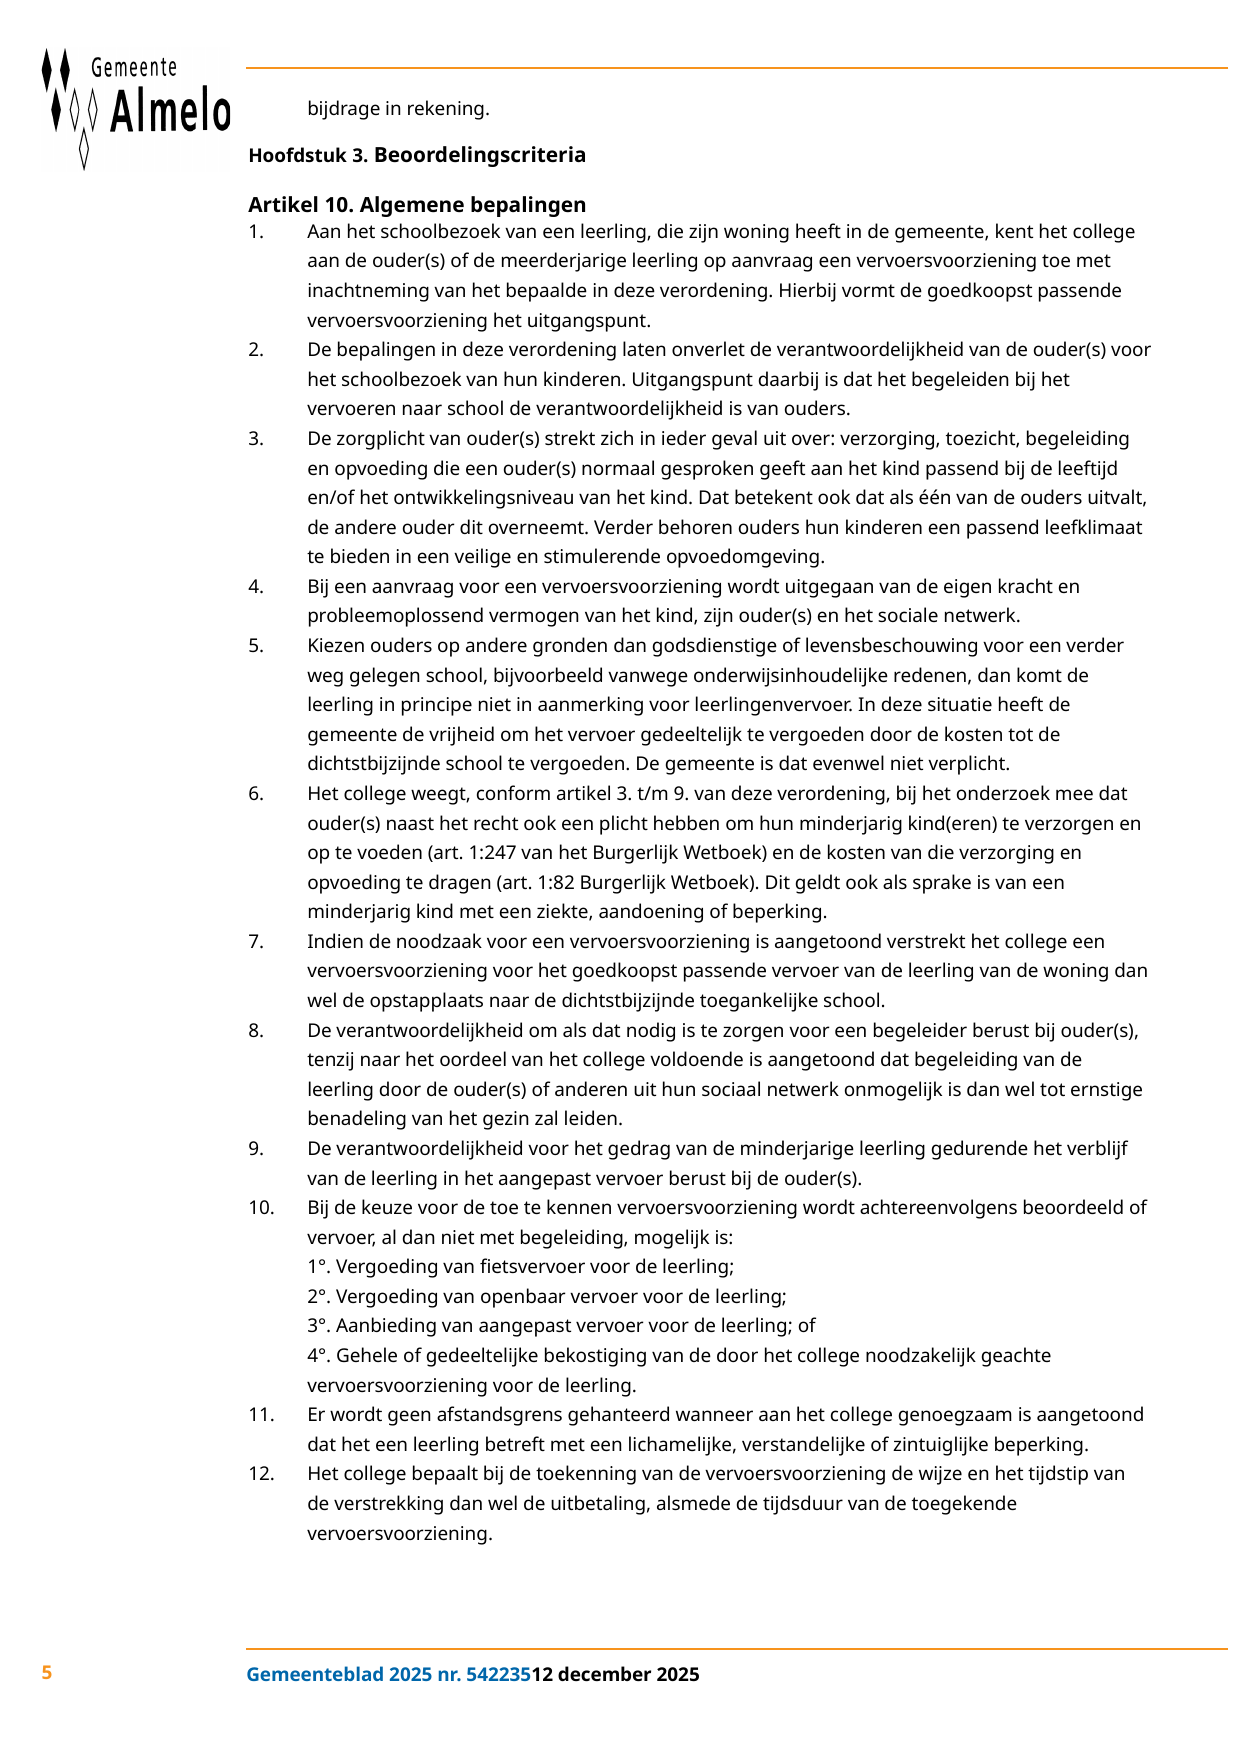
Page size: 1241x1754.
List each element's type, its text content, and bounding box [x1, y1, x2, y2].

list De bepalingen in deze verordening laten onverlet de verantwoordelijkheid van de ouder(s) voor het schoolbezoek van hun kinderen. Uitgangspunt daarbij is dat het begeleiden bij het vervoeren naar school de verantwoordelijkheid is van ouders. [248, 336, 1152, 421]
list 4°. Gehele of gedeeltelijke bekostiging van de door het college noodzakelijk geachte vervoersvoorziening voor de leerling. [248, 1342, 1152, 1398]
list 1°. Vergoeding van fietsvervoer voor de leerling; [248, 1253, 1152, 1279]
list Het college bepaalt bij de toekenning van de vervoersvoorziening de wijze en het tijdstip van de verstrekking dan wel de uitbetaling, alsmede de tijdsduur van de toegekende vervoersvoorziening. [248, 1461, 1152, 1546]
list 2°. Vergoeding van openbaar vervoer voor de leerling; [248, 1283, 1152, 1309]
list De verantwoordelijkheid om als dat nodig is te zorgen voor een begeleider berust bij ouder(s), tenzij naar het oordeel van het college voldoende is aangetoond dat begeleiding van de leerling door de ouder(s) of anderen uit hun sociaal netwerk onmogelijk is dan wel tot ernstige benadeling van het gezin zal leiden. [248, 1017, 1152, 1131]
list Kiezen ouders op andere gronden dan godsdienstige of levensbeschouwing voor een verder weg gelegen school, bijvoorbeeld vanwege onderwijsinhoudelijke redenen, dan komt de leerling in principe niet in aanmerking voor leerlingenvervoer. In deze situatie heeft de gemeente de vrijheid om het vervoer gedeeltelijk te vergoeden door de kosten tot de dichtstbijzijnde school te vergoeden. De gemeente is dat evenwel niet verplicht. [248, 632, 1152, 776]
list bijdrage in rekening. [248, 95, 1152, 121]
picture [41, 47, 231, 172]
list De verantwoordelijkheid voor het gedrag van de minderjarige leerling gedurende het verblijf van de leerling in het aangepast vervoer berust bij de ouder(s). [248, 1135, 1152, 1191]
list De zorgplicht van ouder(s) strekt zich in ieder geval uit over: verzorging, toezicht, begeleiding en opvoeding die een ouder(s) normaal gesproken geeft aan het kind passend bij de leeftijd en/of het ontwikkelingsniveau van het kind. Dat betekent ook dat als één van de ouders uitvalt, de andere ouder dit overneemt. Verder behoren ouders hun kinderen een passend leefklimaat te bieden in een veilige en stimulerende opvoedomgeving. [248, 425, 1152, 569]
text Hoofdstuk 3. Beoordelingscriteria [248, 140, 1152, 169]
list Aan het schoolbezoek van een leerling, die zijn woning heeft in de gemeente, kent het college aan de ouder(s) of de meerderjarige leerling op aanvraag een vervoersvoorziening toe met inachtneming van het bepaalde in deze verordening. Hierbij vormt de goedkoopst passende vervoersvoorziening het uitgangspunt. [248, 218, 1152, 333]
list Indien de noodzaak voor een vervoersvoorziening is aangetoond verstrekt het college een vervoersvoorziening voor het goedkoopst passende vervoer van de leerling van de woning dan wel de opstapplaats naar de dichtstbijzijnde toegankelijke school. [248, 928, 1152, 1013]
list Er wordt geen afstandsgrens gehanteerd wanneer aan het college genoegzaam is aangetoond dat het een leerling betreft met een lichamelijke, verstandelijke of zintuiglijke beperking. [248, 1401, 1152, 1457]
list Het college weegt, conform artikel 3. t/m 9. van deze verordening, bij het onderzoek mee dat ouder(s) naast het recht ook een plicht hebben om hun minderjarig kind(eren) te verzorgen en op te voeden (art. 1:247 van het Burgerlijk Wetboek) en de kosten van die verzorging en opvoeding te dragen (art. 1:82 Burgerlijk Wetboek). Dit geldt ook als sprake is van een minderjarig kind met een ziekte, aandoening of beperking. [248, 780, 1152, 924]
list 3°. Aanbieding van aangepast vervoer voor de leerling; of [248, 1313, 1152, 1338]
list Bij de keuze voor de toe te kennen vervoersvoorziening wordt achtereenvolgens beoordeeld of vervoer, al dan niet met begeleiding, mogelijk is: [248, 1194, 1152, 1250]
text Artikel 10. Algemene bepalingen [248, 190, 1152, 218]
list Bij een aanvraag voor een vervoersvoorziening wordt uitgegaan van de eigen kracht en probleemoplossend vermogen van het kind, zijn ouder(s) en het sociale netwerk. [248, 573, 1152, 628]
